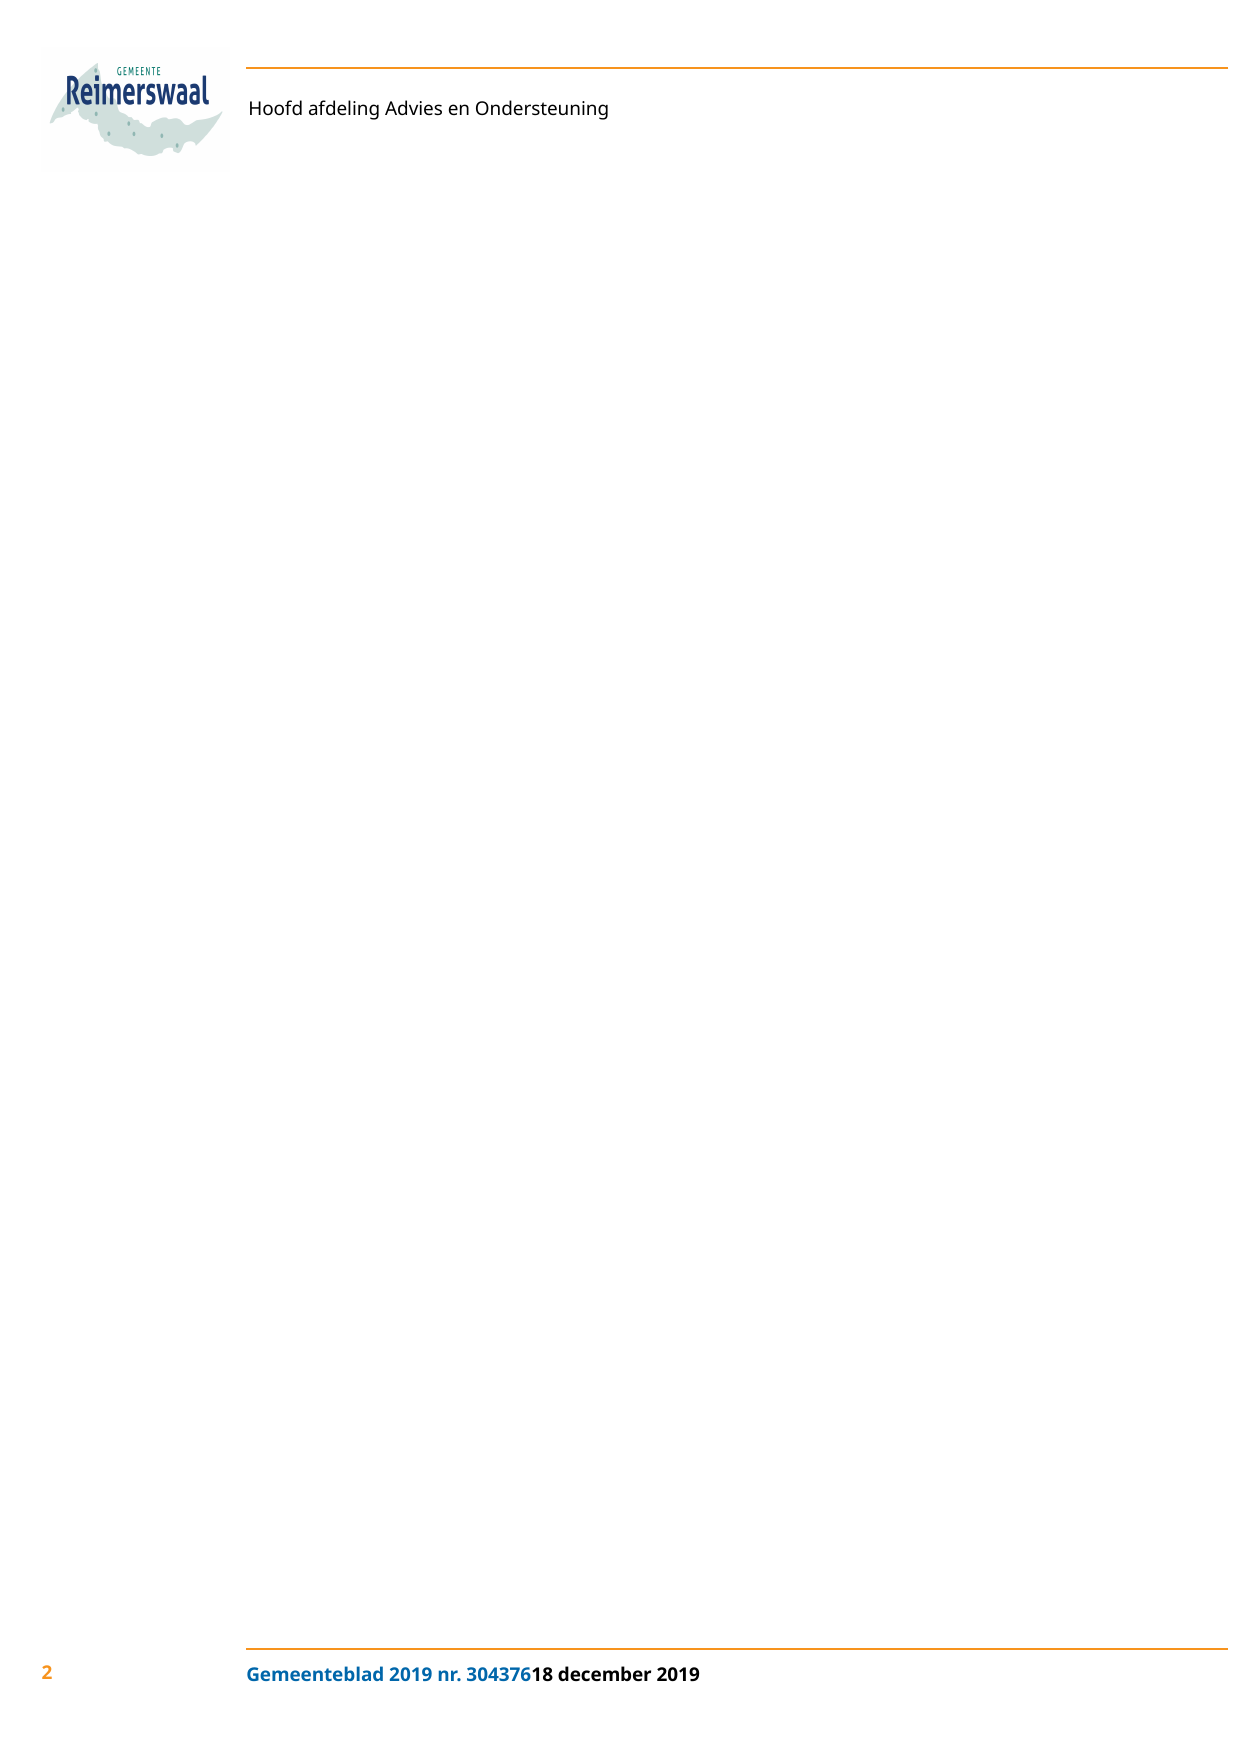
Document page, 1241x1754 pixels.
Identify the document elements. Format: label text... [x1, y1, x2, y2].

picture [41, 47, 231, 172]
text Hoofd afdeling Advies en Ondersteuning [248, 95, 1152, 121]
